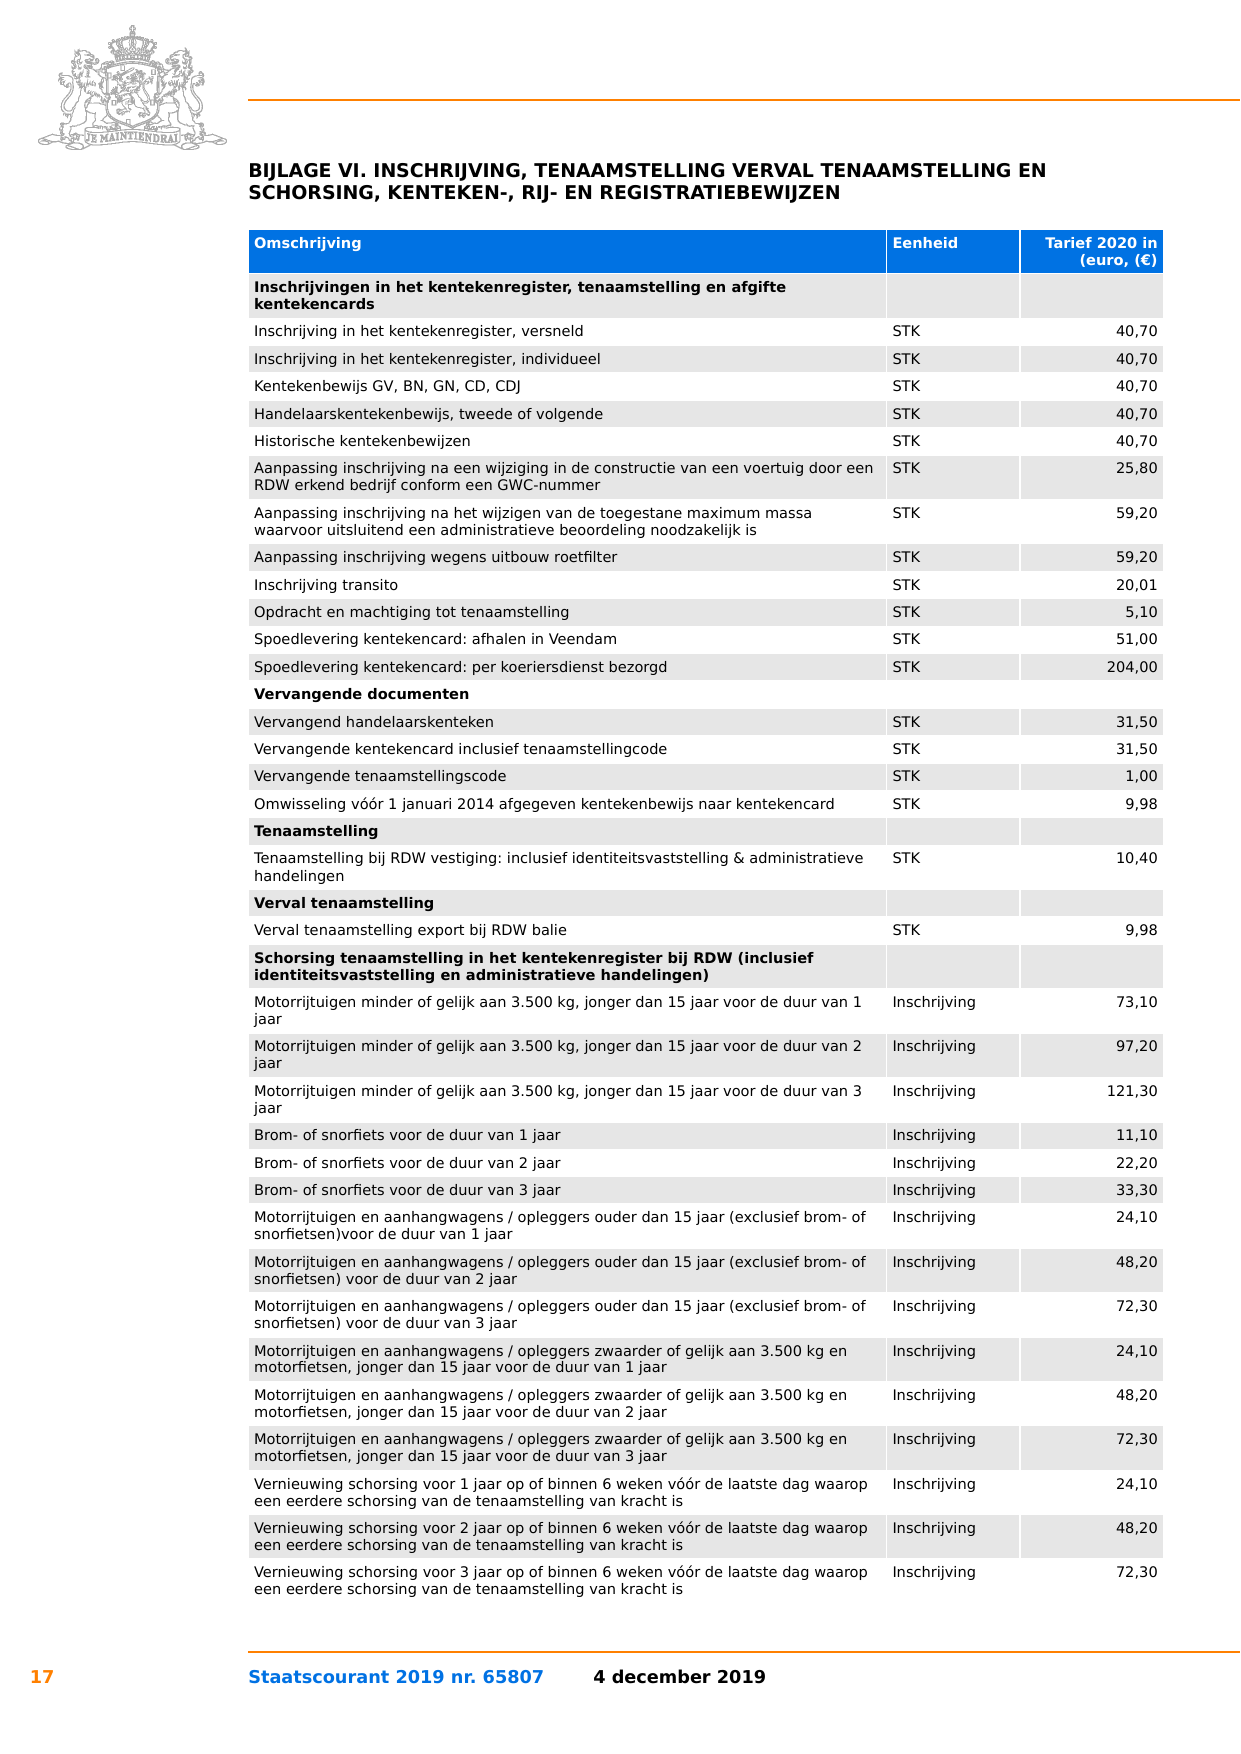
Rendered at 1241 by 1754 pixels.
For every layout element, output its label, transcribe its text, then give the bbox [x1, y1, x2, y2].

table_header Eenheid [887, 230, 1019, 273]
table_cell 72,30 [1021, 1426, 1163, 1470]
table_cell 73,10 [1021, 989, 1163, 1033]
table_cell 40,70 [1021, 428, 1163, 454]
table_cell Inschrijving [887, 989, 1019, 1033]
table_cell STK [887, 736, 1019, 762]
table_header Omschrijving [249, 230, 886, 273]
table_cell Motorrijtuigen en aanhangwagens / opleggers zwaarder of gelijk aan 3.500 kg en motorfietsen, jonger dan 15 jaar voor de duur van 3 jaar [249, 1426, 886, 1470]
table_cell [1021, 274, 1163, 318]
table_cell STK [887, 709, 1019, 735]
subtitle BIJLAGE VI. INSCHRIJVING, TENAAMSTELLING VERVAL TENAAMSTELLING EN SCHORSING, KENTEKEN-, RIJ- EN REGISTRATIEBEWIJZEN [248, 160, 1163, 204]
table_cell Motorrijtuigen en aanhangwagens / opleggers zwaarder of gelijk aan 3.500 kg en motorfietsen, jonger dan 15 jaar voor de duur van 2 jaar [249, 1382, 886, 1425]
table_cell Inschrijving [887, 1177, 1019, 1203]
table_cell [1021, 818, 1163, 845]
table_cell Inschrijving [887, 1205, 1019, 1248]
table_cell Aanpassing inschrijving na het wijzigen van de toegestane maximum massa waarvoor uitsluitend een administratieve beoordeling noodzakelijk is [249, 500, 886, 543]
table_cell STK [887, 599, 1019, 626]
table_cell 121,30 [1021, 1078, 1163, 1121]
table_cell Spoedlevering kentekencard: per koeriersdienst bezorgd [249, 654, 886, 680]
table_cell Inschrijving [887, 1249, 1019, 1292]
table_cell [887, 681, 1019, 708]
table_cell 9,98 [1021, 918, 1163, 944]
table_cell Motorrijtuigen en aanhangwagens / opleggers zwaarder of gelijk aan 3.500 kg en motorfietsen, jonger dan 15 jaar voor de duur van 1 jaar [249, 1338, 886, 1381]
table_cell Inschrijving [887, 1560, 1019, 1603]
table_cell Kentekenbewijs GV, BN, GN, CD, CDJ [249, 374, 886, 400]
table_cell 40,70 [1021, 346, 1163, 372]
table_cell Inschrijving [887, 1078, 1019, 1121]
table_cell Verval tenaamstelling export bij RDW balie [249, 918, 886, 944]
table_cell Omwisseling vóór 1 januari 2014 afgegeven kentekenbewijs naar kentekencard [249, 791, 886, 817]
table_cell 10,40 [1021, 846, 1163, 889]
table_cell Opdracht en machtiging tot tenaamstelling [249, 599, 886, 626]
table_cell [1021, 945, 1163, 988]
table_cell 24,10 [1021, 1471, 1163, 1514]
table_cell 59,20 [1021, 500, 1163, 543]
table_cell [887, 274, 1019, 318]
table_cell STK [887, 627, 1019, 653]
table_cell Brom- of snorfiets voor de duur van 2 jaar [249, 1150, 886, 1176]
table_cell Inschrijvingen in het kentekenregister, tenaamstelling en afgifte kentekencards [249, 274, 886, 318]
table_cell Inschrijving in het kentekenregister, individueel [249, 346, 886, 372]
table_cell Inschrijving [887, 1338, 1019, 1381]
table_cell 11,10 [1021, 1123, 1163, 1149]
table_cell Tenaamstelling [249, 818, 886, 845]
table_cell Motorrijtuigen minder of gelijk aan 3.500 kg, jonger dan 15 jaar voor de duur van 1 jaar [249, 989, 886, 1033]
table_cell Spoedlevering kentekencard: afhalen in Veendam [249, 627, 886, 653]
table_cell STK [887, 319, 1019, 345]
table_cell 40,70 [1021, 401, 1163, 427]
table_cell Inschrijving [887, 1123, 1019, 1149]
table_cell 24,10 [1021, 1205, 1163, 1248]
table_cell 25,80 [1021, 456, 1163, 499]
table_cell Tenaamstelling bij RDW vestiging: inclusief identiteitsvaststelling & administratieve handelingen [249, 846, 886, 889]
table_cell 40,70 [1021, 374, 1163, 400]
table_cell Vervangende kentekencard inclusief tenaamstellingcode [249, 736, 886, 762]
table_cell 48,20 [1021, 1382, 1163, 1425]
table_cell Schorsing tenaamstelling in het kentekenregister bij RDW (inclusief identiteitsvaststelling en administratieve handelingen) [249, 945, 886, 988]
table_cell 31,50 [1021, 709, 1163, 735]
table_cell Motorrijtuigen en aanhangwagens / opleggers ouder dan 15 jaar (exclusief brom- of snorfietsen) voor de duur van 3 jaar [249, 1293, 886, 1337]
table_cell Inschrijving [887, 1515, 1019, 1558]
table_cell 59,20 [1021, 544, 1163, 571]
table_cell 48,20 [1021, 1515, 1163, 1558]
table_cell 5,10 [1021, 599, 1163, 626]
table_cell Inschrijving [887, 1293, 1019, 1337]
table_cell STK [887, 456, 1019, 499]
table_cell Inschrijving [887, 1150, 1019, 1176]
table_header Tarief 2020 in (euro, (€) [1021, 230, 1163, 273]
table_cell Inschrijving [887, 1034, 1019, 1077]
table_cell [887, 818, 1019, 845]
table_cell STK [887, 791, 1019, 817]
table_cell 20,01 [1021, 572, 1163, 598]
table_cell Verval tenaamstelling [249, 890, 886, 916]
table_cell Inschrijving [887, 1426, 1019, 1470]
table_cell 33,30 [1021, 1177, 1163, 1203]
table_cell STK [887, 500, 1019, 543]
table_cell STK [887, 572, 1019, 598]
table_cell Aanpassing inschrijving wegens uitbouw roetfilter [249, 544, 886, 571]
table_cell Inschrijving [887, 1382, 1019, 1425]
table_cell 72,30 [1021, 1293, 1163, 1337]
table_cell STK [887, 428, 1019, 454]
table_cell Brom- of snorfiets voor de duur van 3 jaar [249, 1177, 886, 1203]
table_cell Vervangende tenaamstellingscode [249, 764, 886, 790]
table_cell 24,10 [1021, 1338, 1163, 1381]
table_cell Inschrijving [887, 1471, 1019, 1514]
table_cell Vervangend handelaarskenteken [249, 709, 886, 735]
table_cell Vervangende documenten [249, 681, 886, 708]
table_cell 31,50 [1021, 736, 1163, 762]
table_cell Motorrijtuigen minder of gelijk aan 3.500 kg, jonger dan 15 jaar voor de duur van 2 jaar [249, 1034, 886, 1077]
table_cell STK [887, 544, 1019, 571]
table_cell 1,00 [1021, 764, 1163, 790]
table_cell Vernieuwing schorsing voor 1 jaar op of binnen 6 weken vóór de laatste dag waarop een eerdere schorsing van de tenaamstelling van kracht is [249, 1471, 886, 1514]
table_cell STK [887, 918, 1019, 944]
table_cell 51,00 [1021, 627, 1163, 653]
table_cell [887, 945, 1019, 988]
table_cell 22,20 [1021, 1150, 1163, 1176]
table_cell Historische kentekenbewijzen [249, 428, 886, 454]
table_cell STK [887, 346, 1019, 372]
table_cell Motorrijtuigen minder of gelijk aan 3.500 kg, jonger dan 15 jaar voor de duur van 3 jaar [249, 1078, 886, 1121]
table_cell Vernieuwing schorsing voor 2 jaar op of binnen 6 weken vóór de laatste dag waarop een eerdere schorsing van de tenaamstelling van kracht is [249, 1515, 886, 1558]
table_cell 48,20 [1021, 1249, 1163, 1292]
table_cell [1021, 890, 1163, 916]
table_cell Handelaarskentekenbewijs, tweede of volgende [249, 401, 886, 427]
table_cell Motorrijtuigen en aanhangwagens / opleggers ouder dan 15 jaar (exclusief brom- of snorfietsen) voor de duur van 2 jaar [249, 1249, 886, 1292]
table_cell 40,70 [1021, 319, 1163, 345]
table_cell STK [887, 654, 1019, 680]
table_cell [887, 890, 1019, 916]
table_cell Vernieuwing schorsing voor 3 jaar op of binnen 6 weken vóór de laatste dag waarop een eerdere schorsing van de tenaamstelling van kracht is [249, 1560, 886, 1603]
table_cell Motorrijtuigen en aanhangwagens / opleggers ouder dan 15 jaar (exclusief brom- of snorfietsen)voor de duur van 1 jaar [249, 1205, 886, 1248]
table_cell STK [887, 401, 1019, 427]
table_cell [1021, 681, 1163, 708]
table_cell STK [887, 764, 1019, 790]
table_cell Aanpassing inschrijving na een wijziging in de constructie van een voertuig door een RDW erkend bedrijf conform een GWC-nummer [249, 456, 886, 499]
table_cell 72,30 [1021, 1560, 1163, 1603]
table_cell 204,00 [1021, 654, 1163, 680]
table_cell STK [887, 846, 1019, 889]
table_cell Brom- of snorfiets voor de duur van 1 jaar [249, 1123, 886, 1149]
table_cell Inschrijving transito [249, 572, 886, 598]
picture [38, 25, 227, 150]
table_cell Inschrijving in het kentekenregister, versneld [249, 319, 886, 345]
table_cell 97,20 [1021, 1034, 1163, 1077]
table_cell STK [887, 374, 1019, 400]
table_cell 9,98 [1021, 791, 1163, 817]
